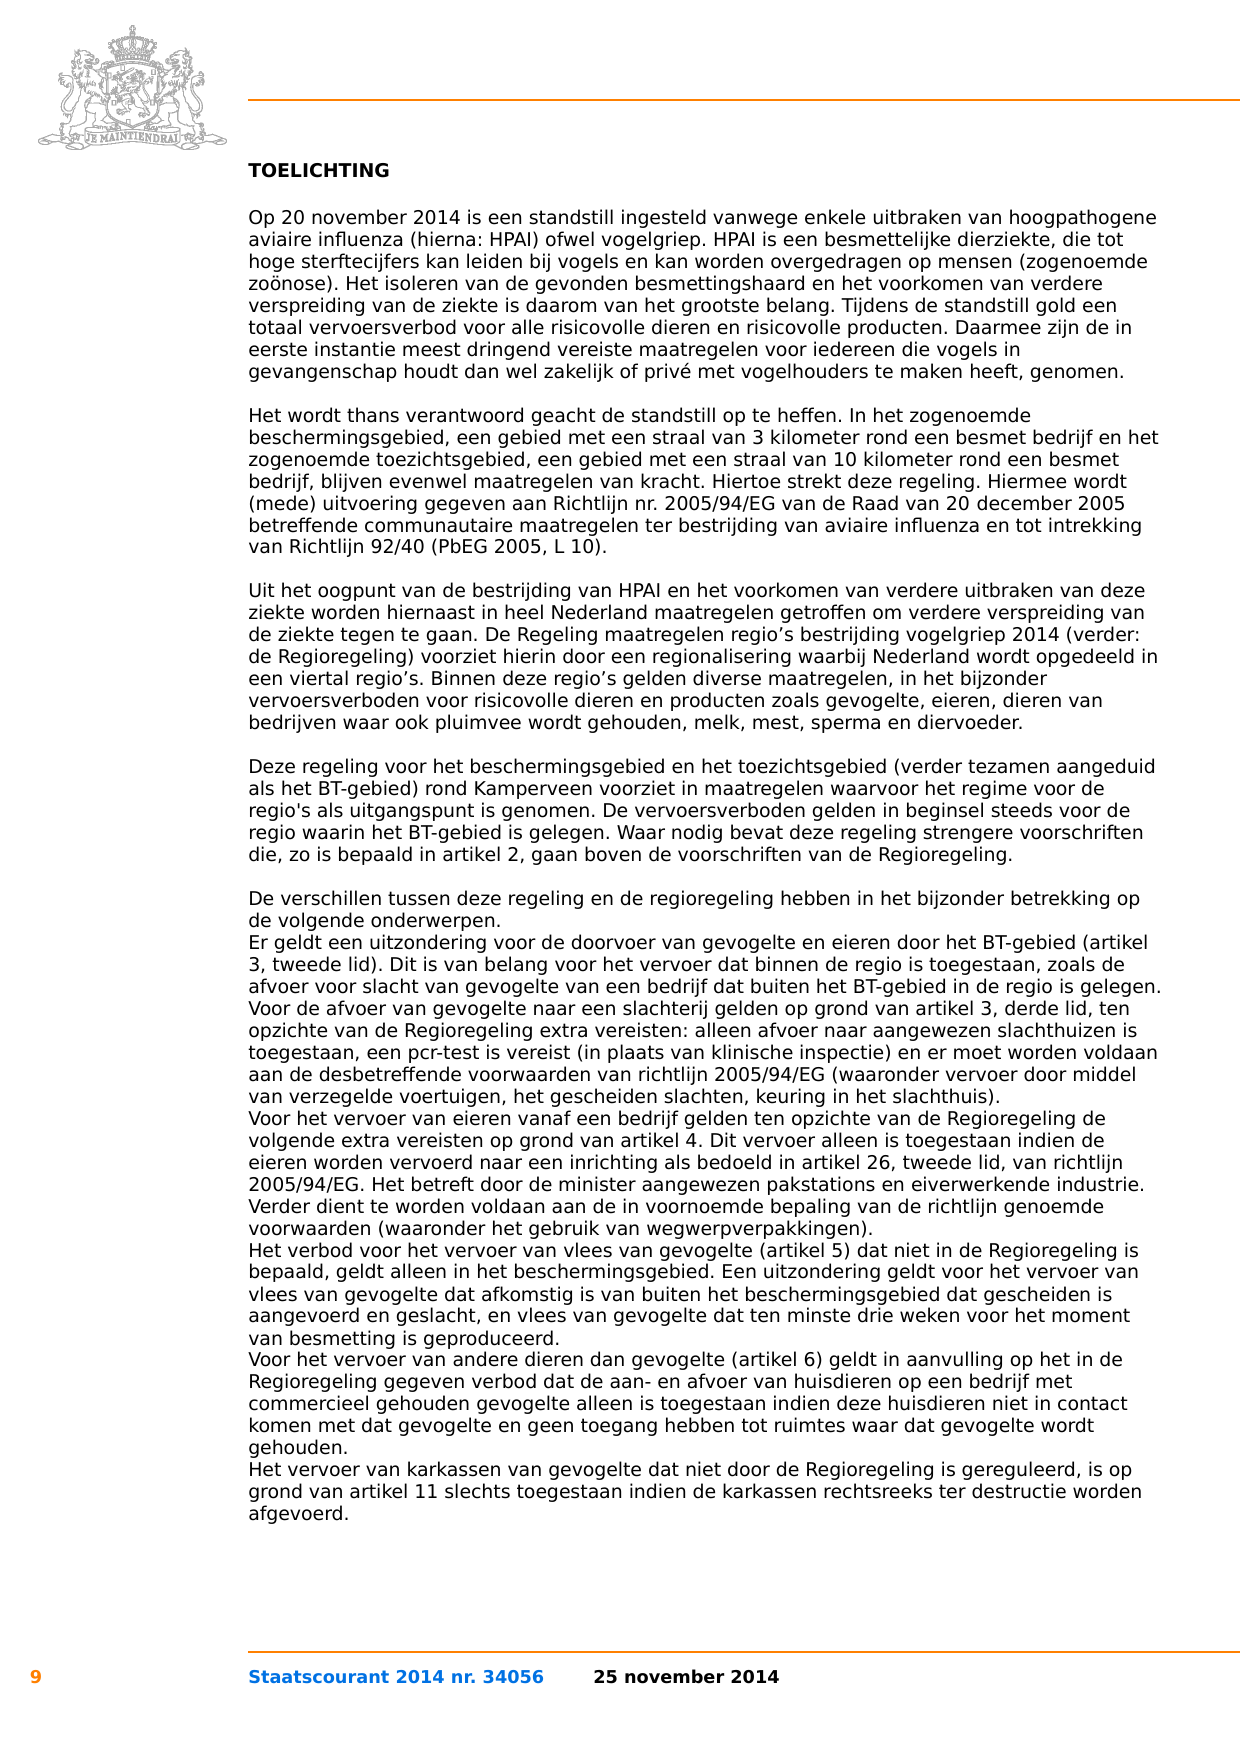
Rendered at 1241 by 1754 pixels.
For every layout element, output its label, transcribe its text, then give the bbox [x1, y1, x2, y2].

text Het vervoer van karkassen van gevogelte dat niet door de Regioregeling is gereguleerd, is op grond van artikel 11 slechts toegestaan indien de karkassen rechtsreeks ter destructie worden afgevoerd. [248, 1459, 1163, 1525]
text Voor het vervoer van eieren vanaf een bedrijf gelden ten opzichte van de Regioregeling de volgende extra vereisten op grond van artikel 4. Dit vervoer alleen is toegestaan indien de eieren worden vervoerd naar een inrichting als bedoeld in artikel 26, tweede lid, van richtlijn 2005/94/EG. Het betreft door de minister aangewezen pakstations en eiverwerkende industrie. Verder dient te worden voldaan aan de in voornoemde bepaling van de richtlijn genoemde voorwaarden (waaronder het gebruik van wegwerpverpakkingen). [248, 1108, 1163, 1239]
text Op 20 november 2014 is een standstill ingesteld vanwege enkele uitbraken van hoogpathogene aviaire influenza (hierna: HPAI) ofwel vogelgriep. HPAI is een besmettelijke dierziekte, die tot hoge sterftecijfers kan leiden bij vogels en kan worden overgedragen op mensen (zogenoemde zoönose). Het isoleren van de gevonden besmettingshaard en het voorkomen van verdere verspreiding van de ziekte is daarom van het grootste belang. Tijdens de standstill gold een totaal vervoersverbod voor alle risicovolle dieren en risicovolle producten. Daarmee zijn de in eerste instantie meest dringend vereiste maatregelen voor iedereen die vogels in gevangenschap houdt dan wel zakelijk of privé met vogelhouders te maken heeft, genomen. [248, 207, 1163, 383]
text Het wordt thans verantwoord geacht de standstill op te heffen. In het zogenoemde beschermingsgebied, een gebied met een straal van 3 kilometer rond een besmet bedrijf en het zogenoemde toezichtsgebied, een gebied met een straal van 10 kilometer rond een besmet bedrijf, blijven evenwel maatregelen van kracht. Hiertoe strekt deze regeling. Hiermee wordt (mede) uitvoering gegeven aan Richtlijn nr. 2005/94/EG van de Raad van 20 december 2005 betreffende communautaire maatregelen ter bestrijding van aviaire influenza en tot intrekking van Richtlijn 92/40 (PbEG 2005, L 10). [248, 404, 1163, 558]
text Uit het oogpunt van de bestrijding van HPAI en het voorkomen van verdere uitbraken van deze ziekte worden hiernaast in heel Nederland maatregelen getroffen om verdere verspreiding van de ziekte tegen te gaan. De Regeling maatregelen regio’s bestrijding vogelgriep 2014 (verder: de Regioregeling) voorziet hierin door een regionalisering waarbij Nederland wordt opgedeeld in een viertal regio’s. Binnen deze regio’s gelden diverse maatregelen, in het bijzonder vervoersverboden voor risicovolle dieren en producten zoals gevogelte, eieren, dieren van bedrijven waar ook pluimvee wordt gehouden, melk, mest, sperma en diervoeder. [248, 580, 1163, 734]
text Het verbod voor het vervoer van vlees van gevogelte (artikel 5) dat niet in de Regioregeling is bepaald, geldt alleen in het beschermingsgebied. Een uitzondering geldt voor het vervoer van vlees van gevogelte dat afkomstig is van buiten het beschermingsgebied dat gescheiden is aangevoerd en geslacht, en vlees van gevogelte dat ten minste drie weken voor het moment van besmetting is geproduceerd. [248, 1239, 1163, 1349]
text Voor de afvoer van gevogelte naar een slachterij gelden op grond van artikel 3, derde lid, ten opzichte van de Regioregeling extra vereisten: alleen afvoer naar aangewezen slachthuizen is toegestaan, een pcr-test is vereist (in plaats van klinische inspectie) en er moet worden voldaan aan de desbetreffende voorwaarden van richtlijn 2005/94/EG (waaronder vervoer door middel van verzegelde voertuigen, het gescheiden slachten, keuring in het slachthuis). [248, 998, 1163, 1108]
text Er geldt een uitzondering voor de doorvoer van gevogelte en eieren door het BT-gebied (artikel 3, tweede lid). Dit is van belang voor het vervoer dat binnen de regio is toegestaan, zoals de afvoer voor slacht van gevogelte van een bedrijf dat buiten het BT-gebied in de regio is gelegen. [248, 932, 1163, 998]
text Deze regeling voor het beschermingsgebied en het toezichtsgebied (verder tezamen aangeduid als het BT-gebied) rond Kamperveen voorziet in maatregelen waarvoor het regime voor de regio's als uitgangspunt is genomen. De vervoersverboden gelden in beginsel steeds voor de regio waarin het BT-gebied is gelegen. Waar nodig bevat deze regeling strengere voorschriften die, zo is bepaald in artikel 2, gaan boven de voorschriften van de Regioregeling. [248, 756, 1163, 866]
text Voor het vervoer van andere dieren dan gevogelte (artikel 6) geldt in aanvulling op het in de Regioregeling gegeven verbod dat de aan- en afvoer van huisdieren op een bedrijf met commercieel gehouden gevogelte alleen is toegestaan indien deze huisdieren niet in contact komen met dat gevogelte en geen toegang hebben tot ruimtes waar dat gevogelte wordt gehouden. [248, 1349, 1163, 1459]
text De verschillen tussen deze regeling en de regioregeling hebben in het bijzonder betrekking op de volgende onderwerpen. [248, 888, 1163, 932]
picture [38, 25, 227, 150]
subtitle TOELICHTING [248, 160, 1163, 182]
